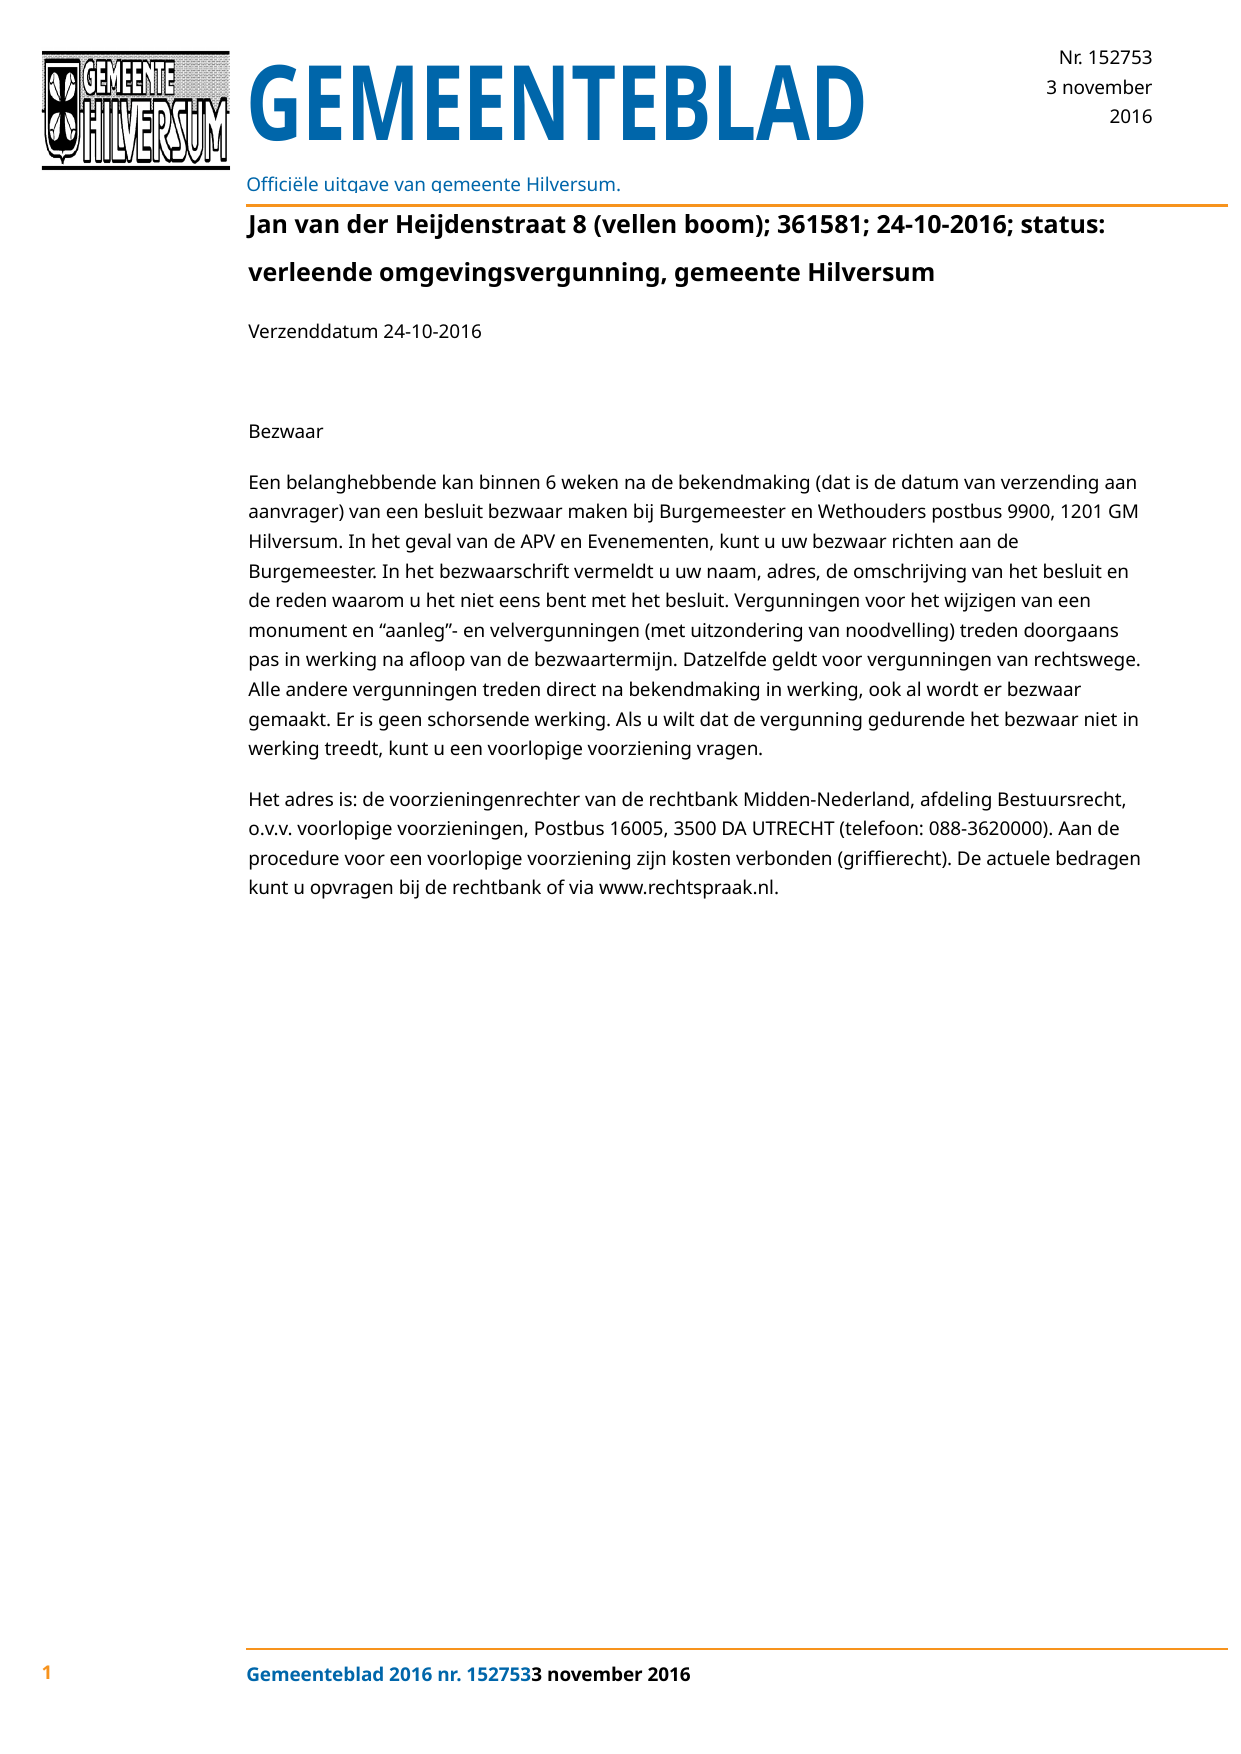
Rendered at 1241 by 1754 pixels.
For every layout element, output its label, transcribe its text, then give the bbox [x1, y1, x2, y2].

text Verzenddatum 24-10-2016 [248, 318, 1152, 344]
text Het adres is: de voorzieningenrechter van de rechtbank Midden-Nederland, afdeling Bestuursrecht, o.v.v. voorlopige voorzieningen, Postbus 16005, 3500 DA UTRECHT (telefoon: 088-3620000). Aan de procedure voor een voorlopige voorziening zijn kosten verbonden (griffierecht). De actuele bedragen kunt u opvragen bij de rechtbank of via www.rechtspraak.nl. [248, 786, 1152, 900]
picture [41, 47, 231, 172]
text Een belanghebbende kan binnen 6 weken na de bekendmaking (dat is de datum van verzending aan aanvrager) van een besluit bezwaar maken bij Burgemeester en Wethouders postbus 9900, 1201 GM Hilversum. In het geval van de APV en Evenementen, kunt u uw bezwaar richten aan de Burgemeester. In het bezwaarschrift vermeldt u uw naam, adres, de omschrijving van het besluit en de reden waarom u het niet eens bent met het besluit. Vergunningen voor het wijzigen van een monument en “aanleg”- en velvergunningen (met uitzondering van noodvelling) treden doorgaans pas in werking na afloop van de bezwaartermijn. Datzelfde geldt voor vergunningen van rechtswege. Alle andere vergunningen treden direct na bekendmaking in werking, ook al wordt er bezwaar gemaakt. Er is geen schorsende werking. Als u wilt dat de vergunning gedurende het bezwaar niet in werking treedt, kunt u een voorlopige voorziening vragen. [248, 469, 1152, 761]
text Jan van der Heijdenstraat 8 (vellen boom); 361581; 24-10-2016; status: verleende omgevingsvergunning, gemeente Hilversum [248, 207, 1152, 288]
text Bezwaar [248, 419, 1152, 444]
